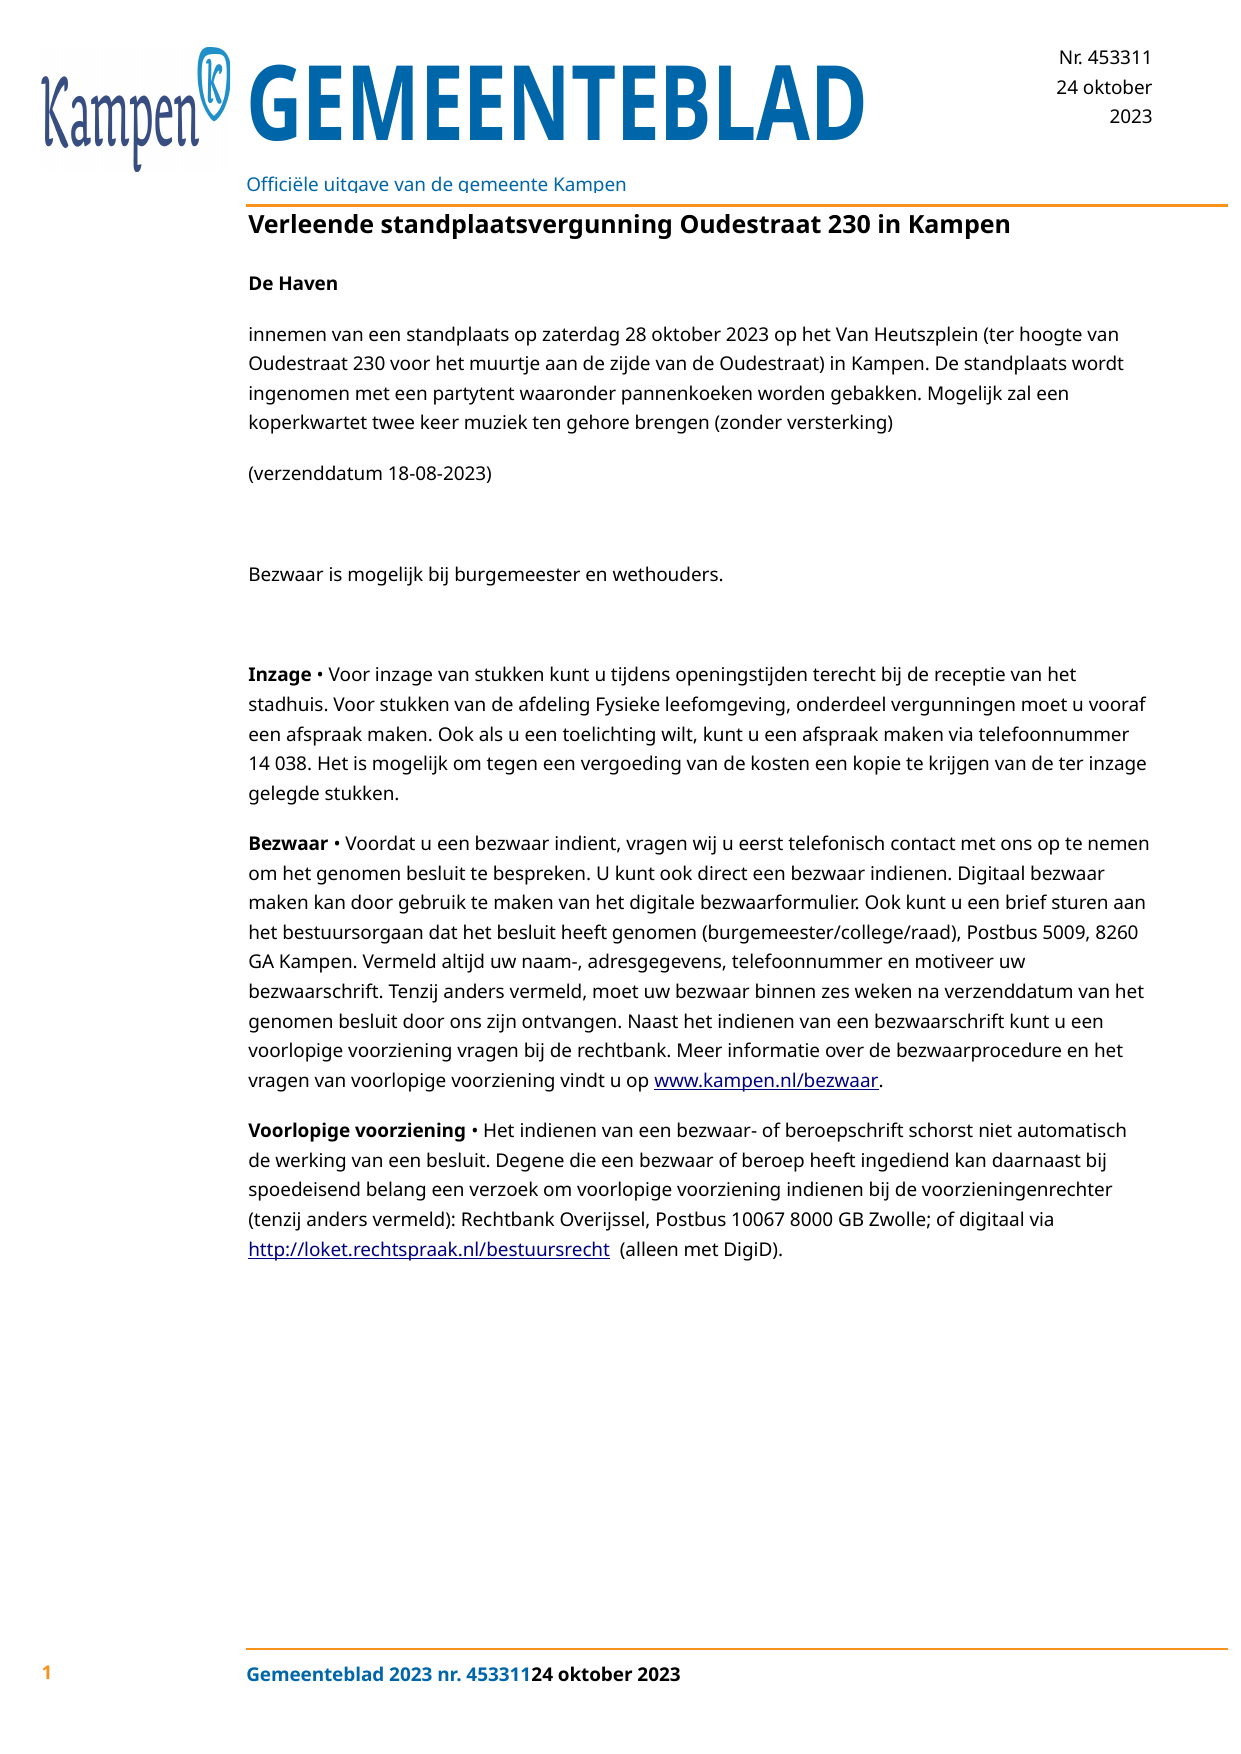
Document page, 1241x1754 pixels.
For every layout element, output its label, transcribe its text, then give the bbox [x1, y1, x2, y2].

text Bezwaar • Voordat u een bezwaar indient, vragen wij u eerst telefonisch contact met ons op te nemen om het genomen besluit te bespreken. U kunt ook direct een bezwaar indienen. Digitaal bezwaar maken kan door gebruik te maken van het digitale bezwaarformulier. Ook kunt u een brief sturen aan het bestuursorgaan dat het besluit heeft genomen (burgemeester/college/raad), Postbus 5009, 8260 GA Kampen. Vermeld altijd uw naam-, adresgegevens, telefoonnummer en motiveer uw bezwaarschrift. Tenzij anders vermeld, moet uw bezwaar binnen zes weken na verzenddatum van het genomen besluit door ons zijn ontvangen. Naast het indienen van een bezwaarschrift kunt u een voorlopige voorziening vragen bij de rechtbank. Meer informatie over de bezwaarprocedure en het vragen van voorlopige voorziening vindt u op www.kampen.nl/bezwaar. [248, 830, 1152, 1093]
text Voorlopige voorziening • Het indienen van een bezwaar- of beroepschrift schorst niet automatisch de werking van een besluit. Degene die een bezwaar of beroep heeft ingediend kan daarnaast bij spoedeisend belang een verzoek om voorlopige voorziening indienen bij de voorzieningenrechter (tenzij anders vermeld): Rechtbank Overijssel, Postbus 10067 8000 GB Zwolle; of digitaal via http://loket.rechtspraak.nl/bestuursrecht (alleen met DigiD). [248, 1117, 1152, 1261]
text innemen van een standplaats op zaterdag 28 oktober 2023 op het Van Heutszplein (ter hoogte van Oudestraat 230 voor het muurtje aan de zijde van de Oudestraat) in Kampen. De standplaats wordt ingenomen met een partytent waaronder pannenkoeken worden gebakken. Mogelijk zal een koperkwartet twee keer muziek ten gehore brengen (zonder versterking) [248, 321, 1152, 435]
picture [41, 47, 231, 172]
text Verleende standplaatsvergunning Oudestraat 230 in Kampen [248, 207, 1152, 241]
text Inzage • Voor inzage van stukken kunt u tijdens openingstijden terecht bij de receptie van het stadhuis. Voor stukken van de afdeling Fysieke leefomgeving, onderdeel vergunningen moet u vooraf een afspraak maken. Ook als u een toelichting wilt, kunt u een afspraak maken via telefoonnummer 14 038. Het is mogelijk om tegen een vergoeding van de kosten een kopie te krijgen van de ter inzage gelegde stukken. [248, 662, 1152, 806]
text (verzenddatum 18-08-2023) [248, 460, 1152, 486]
text Bezwaar is mogelijk bij burgemeester en wethouders. [248, 561, 1152, 586]
text De Haven [248, 270, 1152, 296]
